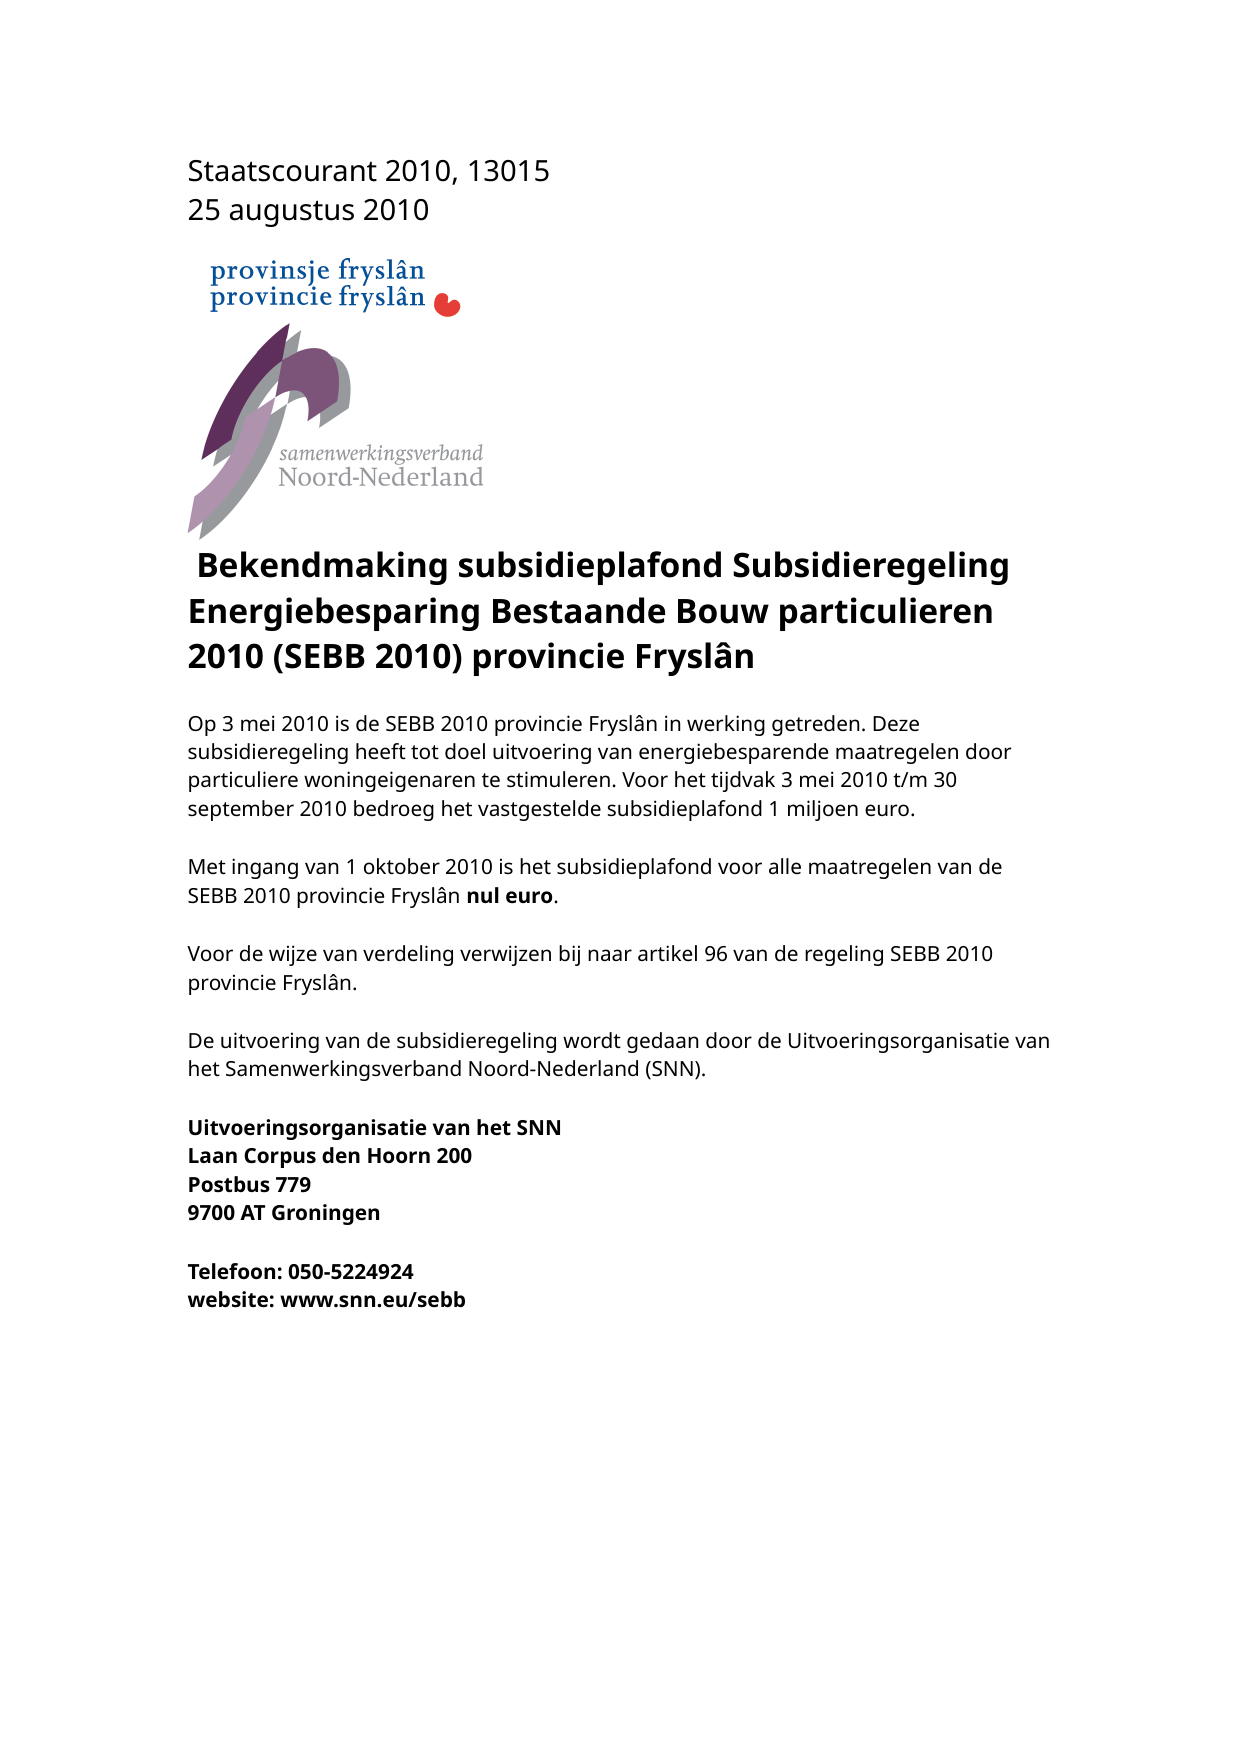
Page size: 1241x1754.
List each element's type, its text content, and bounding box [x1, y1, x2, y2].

text Op 3 mei 2010 is de SEBB 2010 provincie Fryslân in werking getreden. Deze subsidieregeling heeft tot doel uitvoering van energiebesparende maatregelen door particuliere woningeigenaren te stimuleren. Voor het tijdvak 3 mei 2010 t/m 30 september 2010 bedroeg het vastgestelde subsidieplafond 1 miljoen euro. [187, 709, 1053, 822]
text Telefoon: 050-5224924 [187, 1257, 1053, 1285]
text Uitvoeringsorganisatie van het SNN [187, 1113, 1053, 1141]
text Staatscourant 2010, 13015 [187, 150, 1053, 190]
text De uitvoering van de subsidieregeling wordt gedaan door de Uitvoeringsorganisatie van het Samenwerkingsverband Noord-Nederland (SNN). [187, 1026, 1053, 1083]
picture [187, 258, 484, 542]
text 9700 AT Groningen [187, 1198, 1053, 1227]
text Voor de wijze van verdeling verwijzen bij naar artikel 96 van de regeling SEBB 2010 provincie Fryslân. [187, 939, 1053, 996]
text Laan Corpus den Hoorn 200 [187, 1141, 1053, 1170]
text 25 augustus 2010 [187, 190, 1053, 229]
text website: www.snn.eu/sebb [187, 1285, 1053, 1314]
text Met ingang van 1 oktober 2010 is het subsidieplafond voor alle maatregelen van de SEBB 2010 provincie Fryslân nul euro. [187, 852, 1053, 909]
text Postbus 779 [187, 1170, 1053, 1198]
subtitle Bekendmaking subsidieplafond Subsidieregeling Energiebesparing Bestaande Bouw particulieren 2010 (SEBB 2010) provincie Fryslân [187, 271, 1053, 679]
